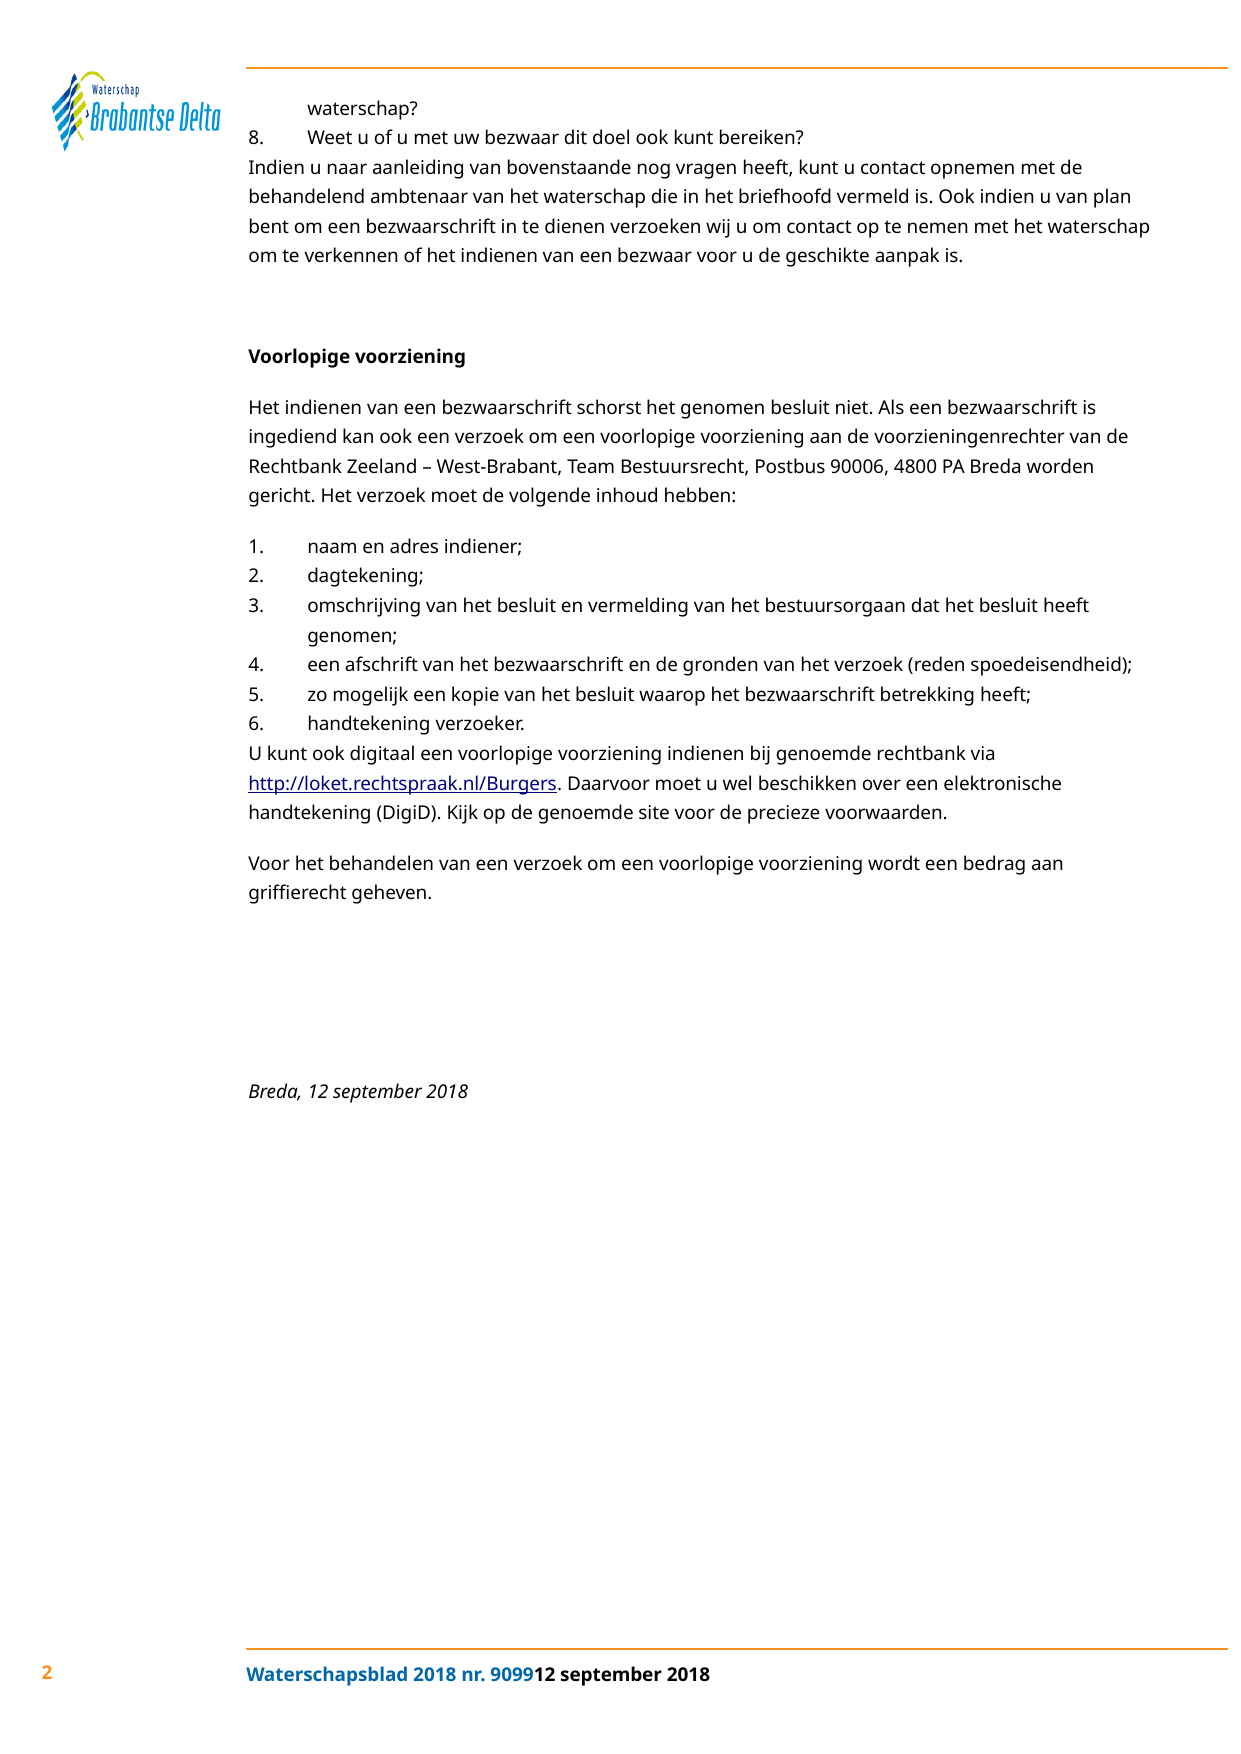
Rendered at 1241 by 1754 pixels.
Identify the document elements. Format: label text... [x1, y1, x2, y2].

list waterschap? [248, 95, 1152, 121]
picture [41, 47, 231, 172]
list omschrijving van het besluit en vermelding van het bestuursorgaan dat het besluit heeft genomen; [248, 592, 1152, 648]
list zo mogelijk een kopie van het besluit waarop het bezwaarschrift betrekking heeft; [248, 681, 1152, 707]
text Het indienen van een bezwaarschrift schorst het genomen besluit niet. Als een bezwaarschrift is ingediend kan ook een verzoek om een voorlopige voorziening aan de voorzieningenrechter van de Rechtbank Zeeland – West-Brabant, Team Bestuursrecht, Postbus 90006, 4800 PA Breda worden gericht. Het verzoek moet de volgende inhoud hebben: [248, 394, 1152, 508]
text Indien u naar aanleiding van bovenstaande nog vragen heeft, kunt u contact opnemen met de behandelend ambtenaar van het waterschap die in het briefhoofd vermeld is. Ook indien u van plan bent om een bezwaarschrift in te dienen verzoeken wij u om contact op te nemen met het waterschap om te verkennen of het indienen van een bezwaar voor u de geschikte aanpak is. [248, 154, 1152, 268]
text Voorlopige voorziening [248, 343, 1152, 369]
list Weet u of u met uw bezwaar dit doel ook kunt bereiken? [248, 124, 1152, 150]
list handtekening verzoeker. [248, 711, 1152, 736]
text Voor het behandelen van een verzoek om een voorlopige voorziening wordt een bedrag aan griffierecht geheven. [248, 850, 1152, 905]
text U kunt ook digitaal een voorlopige voorziening indienen bij genoemde rechtbank via http://loket.rechtspraak.nl/Burgers. Daarvoor moet u wel beschikken over een elektronische handtekening (DigiD). Kijk op de genoemde site voor de precieze voorwaarden. [248, 740, 1152, 825]
list naam en adres indiener; [248, 533, 1152, 559]
list dagtekening; [248, 563, 1152, 588]
list een afschrift van het bezwaarschrift en de gronden van het verzoek (reden spoedeisendheid); [248, 651, 1152, 677]
text Breda, 12 september 2018 [248, 1078, 1152, 1104]
